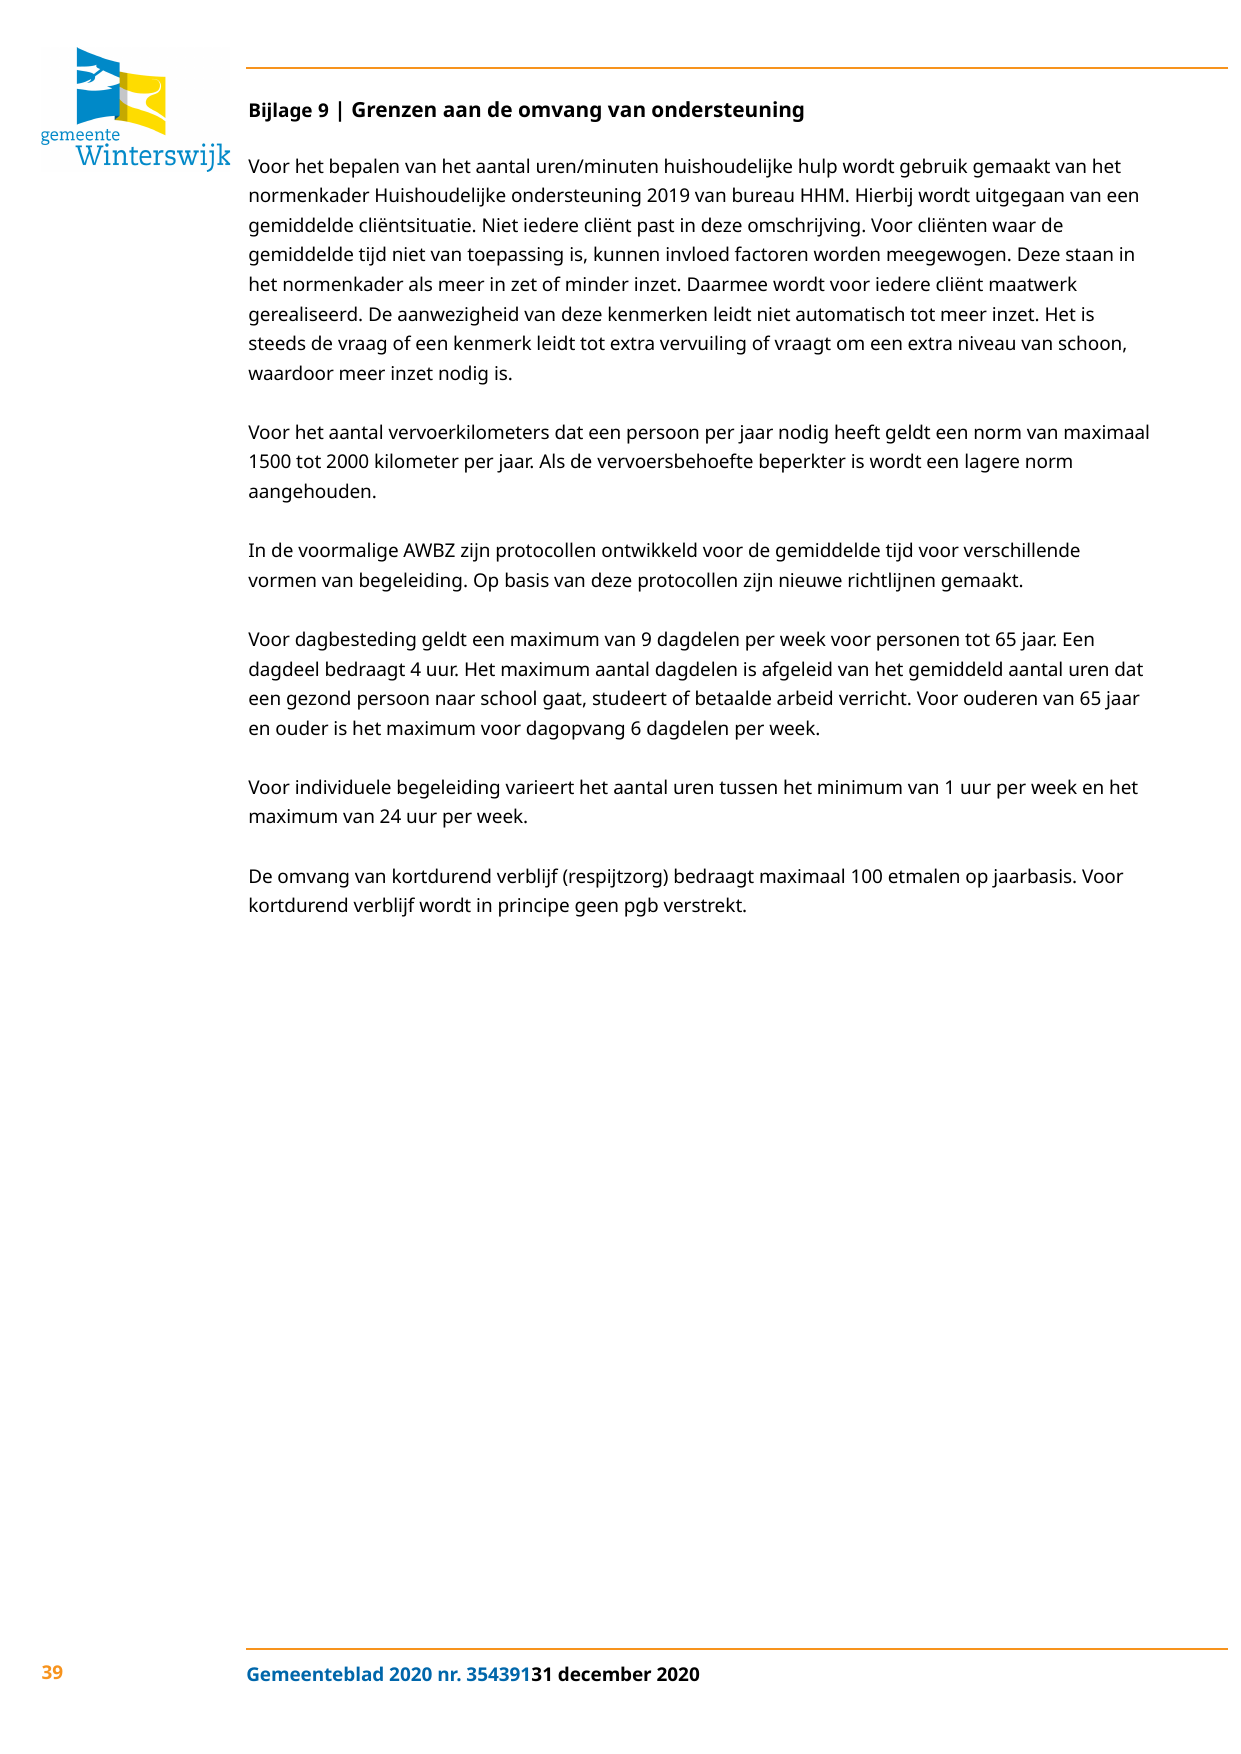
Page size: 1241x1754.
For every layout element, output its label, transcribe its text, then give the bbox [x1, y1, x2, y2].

text Voor het aantal vervoerkilometers dat een persoon per jaar nodig heeft geldt een norm van maximaal 1500 tot 2000 kilometer per jaar. Als de vervoersbehoefte beperkter is wordt een lagere norm aangehouden. [248, 419, 1152, 504]
text In de voormalige AWBZ zijn protocollen ontwikkeld voor de gemiddelde tijd voor verschillende vormen van begeleiding. Op basis van deze protocollen zijn nieuwe richtlijnen gemaakt. [248, 537, 1152, 593]
picture [225, 153, 231, 162]
picture [41, 47, 231, 172]
text Voor het bepalen van het aantal uren/minuten huishoudelijke hulp wordt gebruik gemaakt van het normenkader Huishoudelijke ondersteuning 2019 van bureau HHM. Hierbij wordt uitgegaan van een gemiddelde cliëntsituatie. Niet iedere cliënt past in deze omschrijving. Voor cliënten waar de gemiddelde tijd niet van toepassing is, kunnen invloed factoren worden meegewogen. Deze staan in het normenkader als meer in zet of minder inzet. Daarmee wordt voor iedere cliënt maatwerk gerealiseerd. De aanwezigheid van deze kenmerken leidt niet automatisch tot meer inzet. Het is steeds de vraag of een kenmerk leidt tot extra vervuiling of vraagt om een extra niveau van schoon, waardoor meer inzet nodig is. [248, 153, 1152, 386]
text Voor dagbesteding geldt een maximum van 9 dagdelen per week voor personen tot 65 jaar. Een dagdeel bedraagt 4 uur. Het maximum aantal dagdelen is afgeleid van het gemiddeld aantal uren dat een gezond persoon naar school gaat, studeert of betaalde arbeid verricht. Voor ouderen van 65 jaar en ouder is het maximum voor dagopvang 6 dagdelen per week. [248, 626, 1152, 741]
text Voor individuele begeleiding varieert het aantal uren tussen het minimum van 1 uur per week en het maximum van 24 uur per week. [248, 774, 1152, 829]
text Bijlage 9 | Grenzen aan de omvang van ondersteuning [248, 95, 1152, 123]
text De omvang van kortdurend verblijf (respijtzorg) bedraagt maximaal 100 etmalen op jaarbasis. Voor kortdurend verblijf wordt in principe geen pgb verstrekt. [248, 863, 1152, 918]
